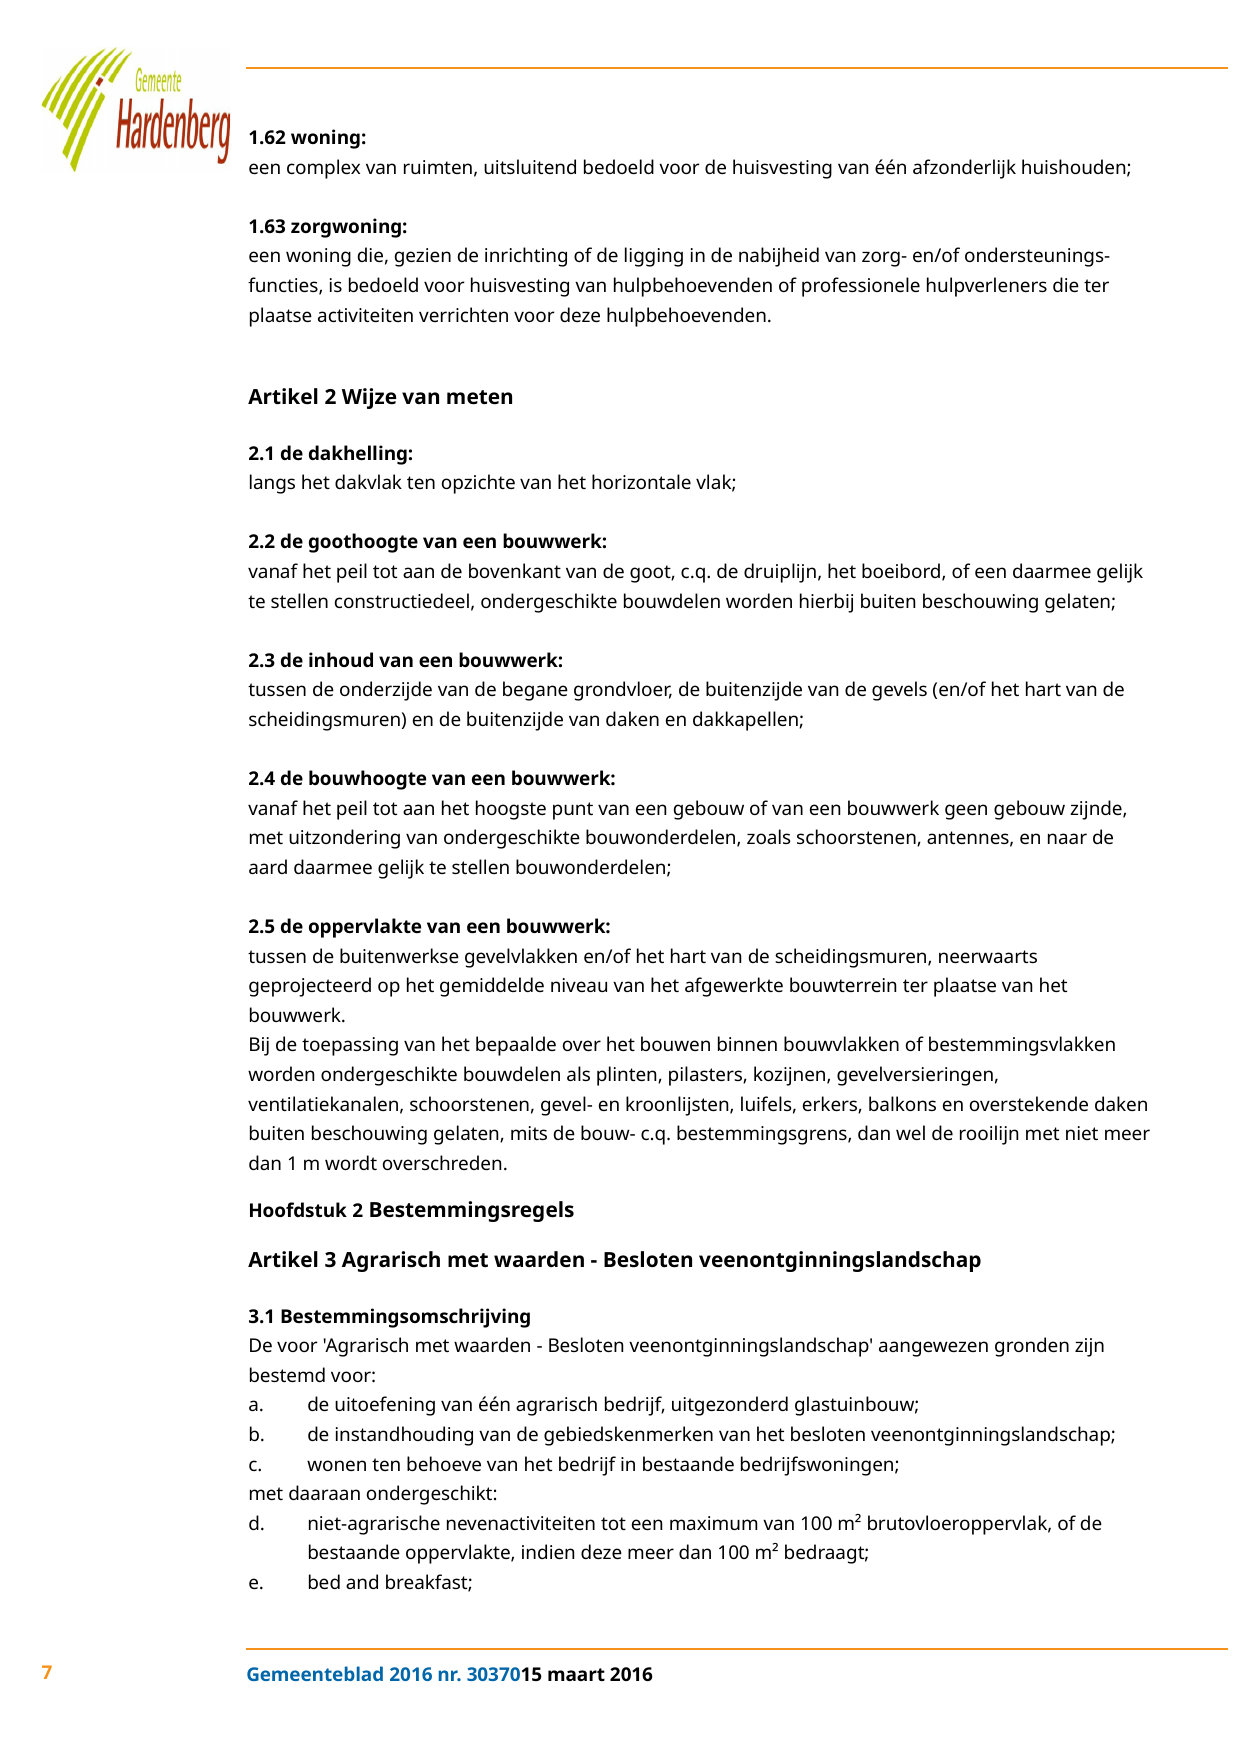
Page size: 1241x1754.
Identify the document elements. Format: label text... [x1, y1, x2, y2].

text 1.63 zorgwoning: [248, 213, 1152, 239]
text vanaf het peil tot aan de bovenkant van de goot, c.q. de druiplijn, het boeibord, of een daarmee gelijk te stellen constructiedeel, ondergeschikte bouwdelen worden hierbij buiten beschouwing gelaten; [248, 558, 1152, 613]
text 3.1 Bestemmingsomschrijving [248, 1303, 1152, 1328]
text Artikel 2 Wijze van meten [248, 382, 1152, 410]
text 1.62 woning: [248, 124, 1152, 150]
picture [41, 47, 231, 172]
list bed and breakfast; [248, 1569, 1152, 1595]
text Hoofdstuk 2 Bestemmingsregels [248, 1196, 1152, 1224]
text 2.4 de bouwhoogte van een bouwwerk: [248, 765, 1152, 791]
list niet-agrarische nevenactiviteiten tot een maximum van 100 m² brutovloeroppervlak, of de bestaande oppervlakte, indien deze meer dan 100 m² bedraagt; [248, 1510, 1152, 1565]
text 2.5 de oppervlakte van een bouwwerk: [248, 913, 1152, 939]
text een woning die, gezien de inrichting of de ligging in de nabijheid van zorg- en/of ondersteunings-functies, is bedoeld voor huisvesting van hulpbehoevenden of professionele hulpverleners die ter plaatse activiteiten verrichten voor deze hulpbehoevenden. [248, 243, 1152, 328]
list de instandhouding van de gebiedskenmerken van het besloten veenontginningslandschap; [248, 1421, 1152, 1447]
text tussen de onderzijde van de begane grondvloer, de buitenzijde van de gevels (en/of het hart van de scheidingsmuren) en de buitenzijde van daken en dakkapellen; [248, 677, 1152, 732]
text een complex van ruimten, uitsluitend bedoeld voor de huisvesting van één afzonderlijk huishouden; [248, 154, 1152, 180]
text Artikel 3 Agrarisch met waarden - Besloten veenontginningslandschap [248, 1245, 1152, 1273]
text vanaf het peil tot aan het hoogste punt van een gebouw of van een bouwwerk geen gebouw zijnde, met uitzondering van ondergeschikte bouwonderdelen, zoals schoorstenen, antennes, en naar de aard daarmee gelijk te stellen bouwonderdelen; [248, 795, 1152, 880]
text De voor 'Agrarisch met waarden - Besloten veenontginningslandschap' aangewezen gronden zijn bestemd voor: [248, 1332, 1152, 1388]
text met daaraan ondergeschikt: [248, 1480, 1152, 1506]
text 2.2 de goothoogte van een bouwwerk: [248, 529, 1152, 554]
text langs het dakvlak ten opzichte van het horizontale vlak; [248, 469, 1152, 495]
text Bij de toepassing van het bepaalde over het bouwen binnen bouwvlakken of bestemmingsvlakken worden ondergeschikte bouwdelen als plinten, pilasters, kozijnen, gevelversieringen, ventilatiekanalen, schoorstenen, gevel- en kroonlijsten, luifels, erkers, balkons en overstekende daken buiten beschouwing gelaten, mits de bouw- c.q. bestemmingsgrens, dan wel de rooilijn met niet meer dan 1 m wordt overschreden. [248, 1032, 1152, 1176]
text 2.3 de inhoud van een bouwwerk: [248, 647, 1152, 673]
list wonen ten behoeve van het bedrijf in bestaande bedrijfswoningen; [248, 1451, 1152, 1476]
list de uitoefening van één agrarisch bedrijf, uitgezonderd glastuinbouw; [248, 1392, 1152, 1417]
text tussen de buitenwerkse gevelvlakken en/of het hart van de scheidingsmuren, neerwaarts geprojecteerd op het gemiddelde niveau van het afgewerkte bouwterrein ter plaatse van het bouwwerk. [248, 943, 1152, 1028]
text 2.1 de dakhelling: [248, 440, 1152, 466]
